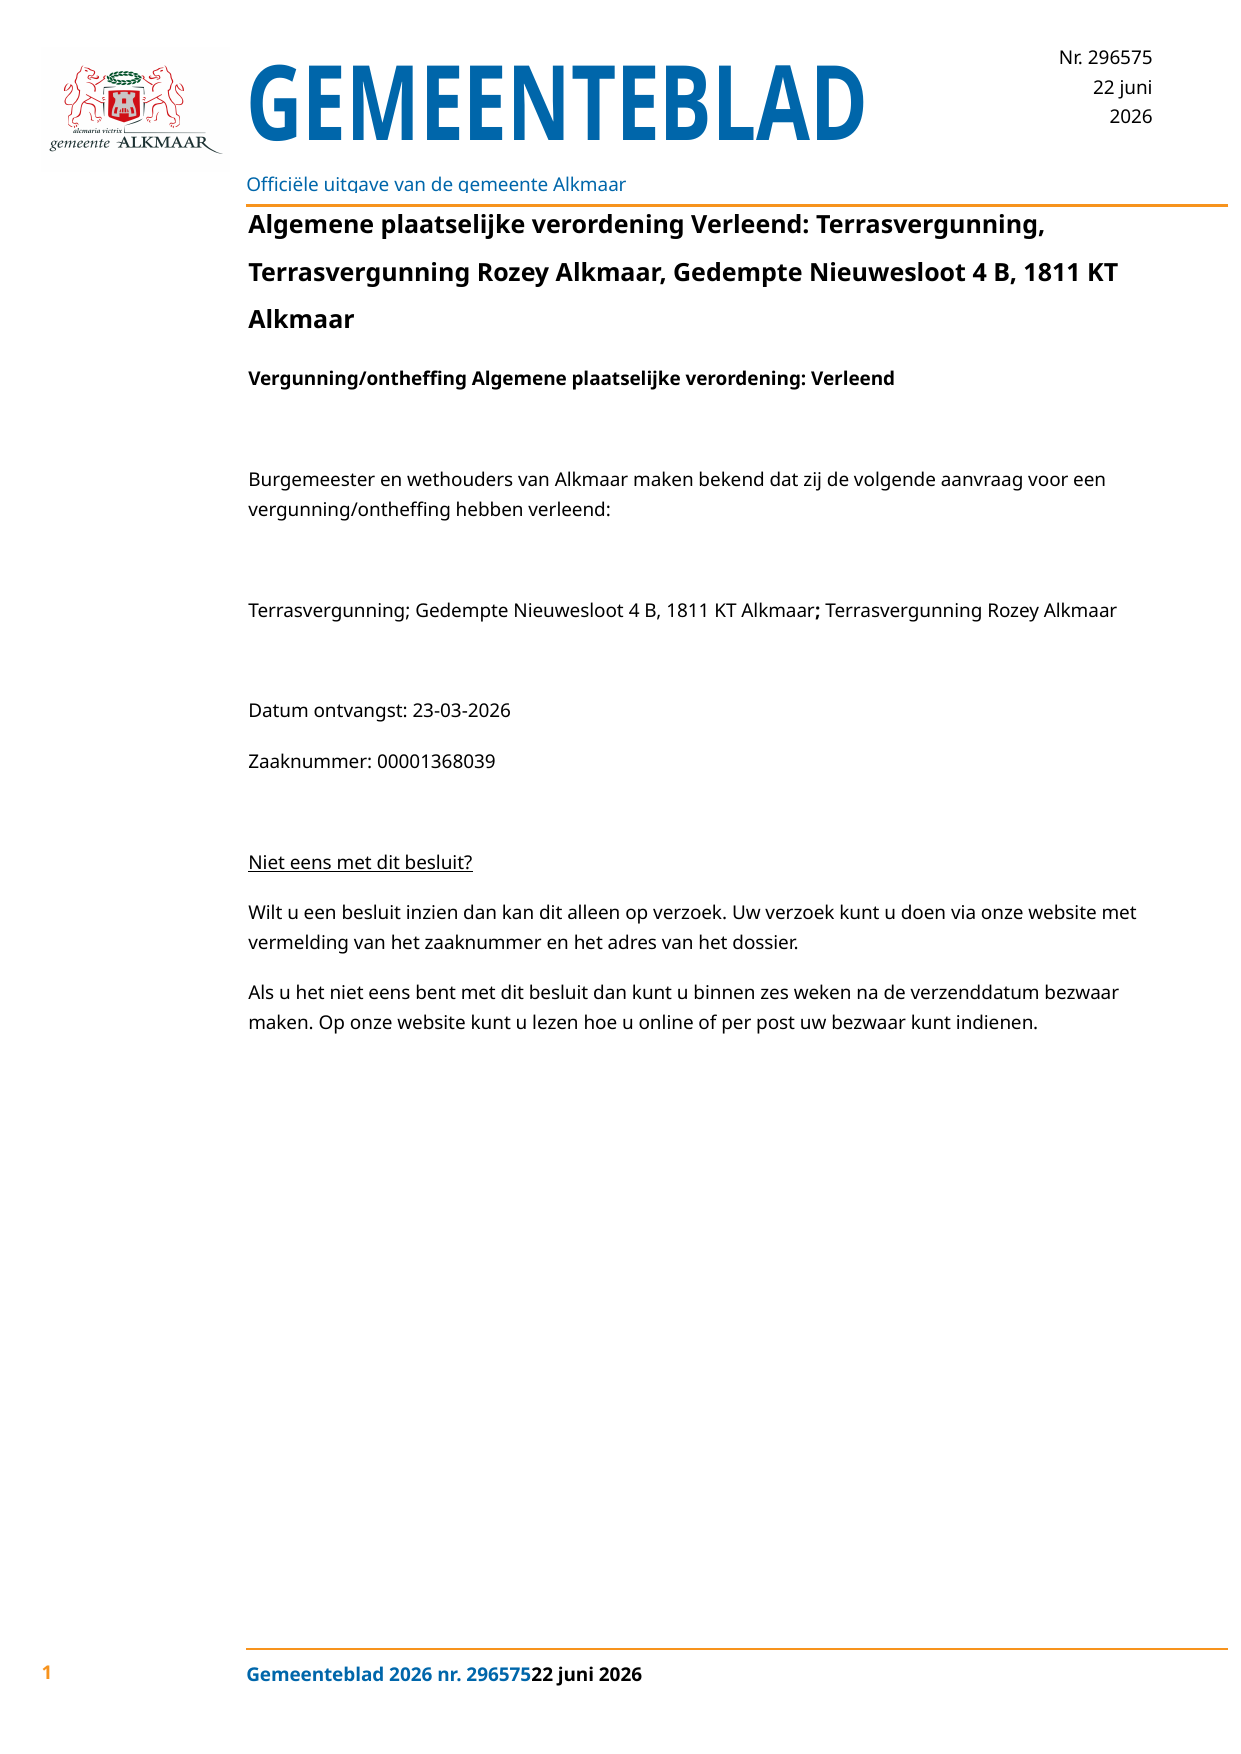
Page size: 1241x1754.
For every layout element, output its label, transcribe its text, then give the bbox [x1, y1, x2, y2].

text Vergunning/ontheffing Algemene plaatselijke verordening: Verleend [248, 366, 1152, 391]
text Als u het niet eens bent met dit besluit dan kunt u binnen zes weken na de verzenddatum bezwaar maken. Op onze website kunt u lezen hoe u online of per post uw bezwaar kunt indienen. [248, 979, 1152, 1034]
text Datum ontvangst: 23-03-2026 [248, 698, 1152, 723]
text Terrasvergunning; Gedempte Nieuwesloot 4 B, 1811 KT Alkmaar; Terrasvergunning Rozey Alkmaar [248, 597, 1152, 622]
text Wilt u een besluit inzien dan kan dit alleen op verzoek. Uw verzoek kunt u doen via onze website met vermelding van het zaaknummer en het adres van het dossier. [248, 899, 1152, 954]
text Niet eens met dit besluit? [248, 849, 1152, 874]
picture [41, 47, 231, 172]
text Burgemeester en wethouders van Alkmaar maken bekend dat zij de volgende aanvraag voor een vergunning/ontheffing hebben verleend: [248, 466, 1152, 522]
text Algemene plaatselijke verordening Verleend: Terrasvergunning, Terrasvergunning Rozey Alkmaar, Gedempte Nieuwesloot 4 B, 1811 KT Alkmaar [248, 207, 1152, 336]
text Zaaknummer: 00001368039 [248, 748, 1152, 774]
